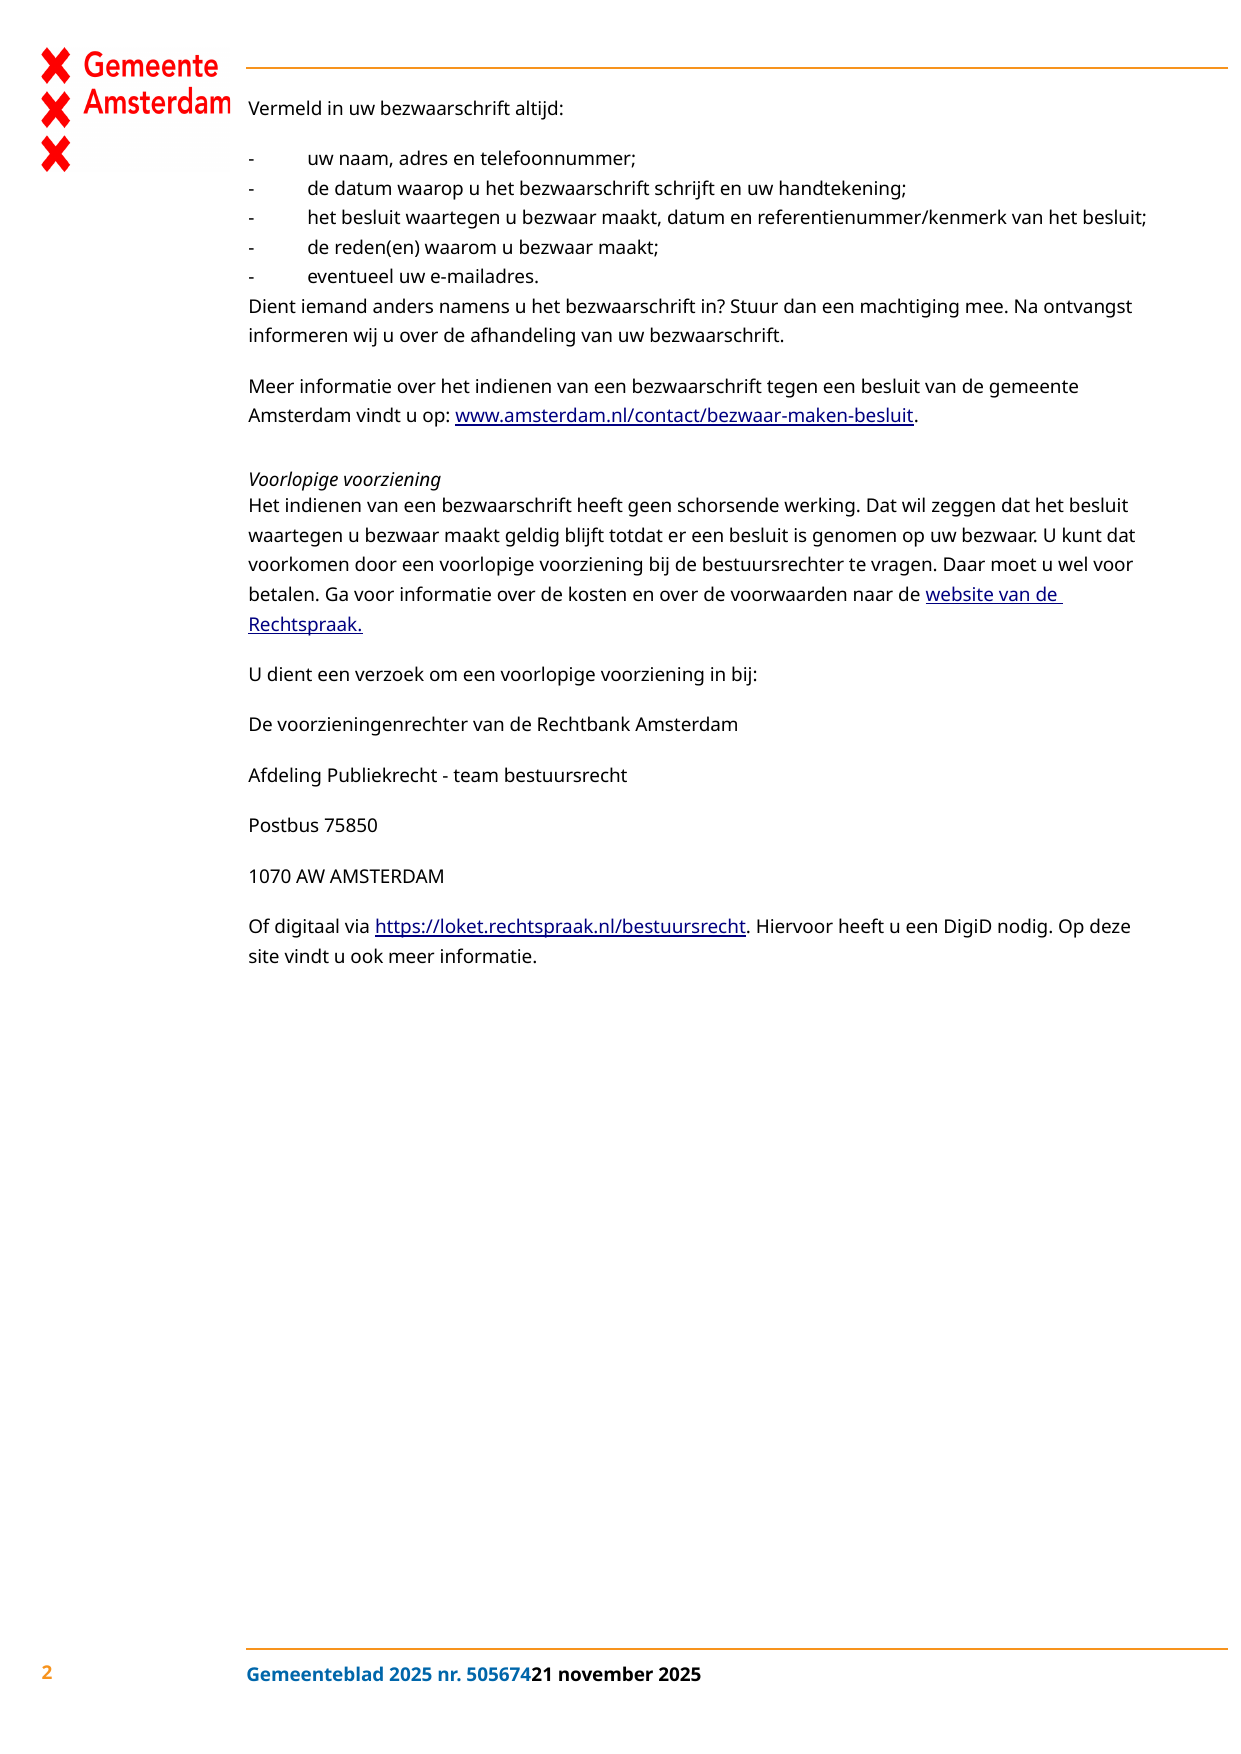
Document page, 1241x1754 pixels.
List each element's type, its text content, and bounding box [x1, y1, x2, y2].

text De voorzieningenrechter van de Rechtbank Amsterdam [248, 712, 1152, 737]
text U dient een verzoek om een voorlopige voorziening in bij: [248, 661, 1152, 687]
text Postbus 75850 [248, 812, 1152, 838]
text Vermeld in uw bezwaarschrift altijd: [248, 95, 1152, 121]
text 1070 AW AMSTERDAM [248, 863, 1152, 888]
text Dient iemand anders namens u het bezwaarschrift in? Stuur dan een machtiging mee. Na ontvangst informeren wij u over de afhandeling van uw bezwaarschrift. [248, 293, 1152, 348]
list de reden(en) waarom u bezwaar maakt; [248, 234, 1152, 260]
list het besluit waartegen u bezwaar maakt, datum en referentienummer/kenmerk van het besluit; [248, 204, 1152, 230]
list uw naam, adres en telefoonnummer; [248, 145, 1152, 171]
text Meer informatie over het indienen van een bezwaarschrift tegen een besluit van de gemeente Amsterdam vindt u op: www.amsterdam.nl/contact/bezwaar-maken-besluit. [248, 373, 1152, 428]
picture [41, 47, 231, 172]
text Voorlopige voorziening [248, 467, 1152, 492]
text Het indienen van een bezwaarschrift heeft geen schorsende werking. Dat wil zeggen dat het besluit waartegen u bezwaar maakt geldig blijft totdat er een besluit is genomen op uw bezwaar. U kunt dat voorkomen door een voorlopige voorziening bij de bestuursrechter te vragen. Daar moet u wel voor betalen. Ga voor informatie over de kosten en over de voorwaarden naar de website van de Rechtspraak. [248, 492, 1152, 636]
list de datum waarop u het bezwaarschrift schrijft en uw handtekening; [248, 175, 1152, 201]
text Of digitaal via https://loket.rechtspraak.nl/bestuursrecht. Hiervoor heeft u een DigiD nodig. Op deze site vindt u ook meer informatie. [248, 913, 1152, 968]
text Afdeling Publiekrecht - team bestuursrecht [248, 762, 1152, 788]
list eventueel uw e-mailadres. [248, 263, 1152, 289]
